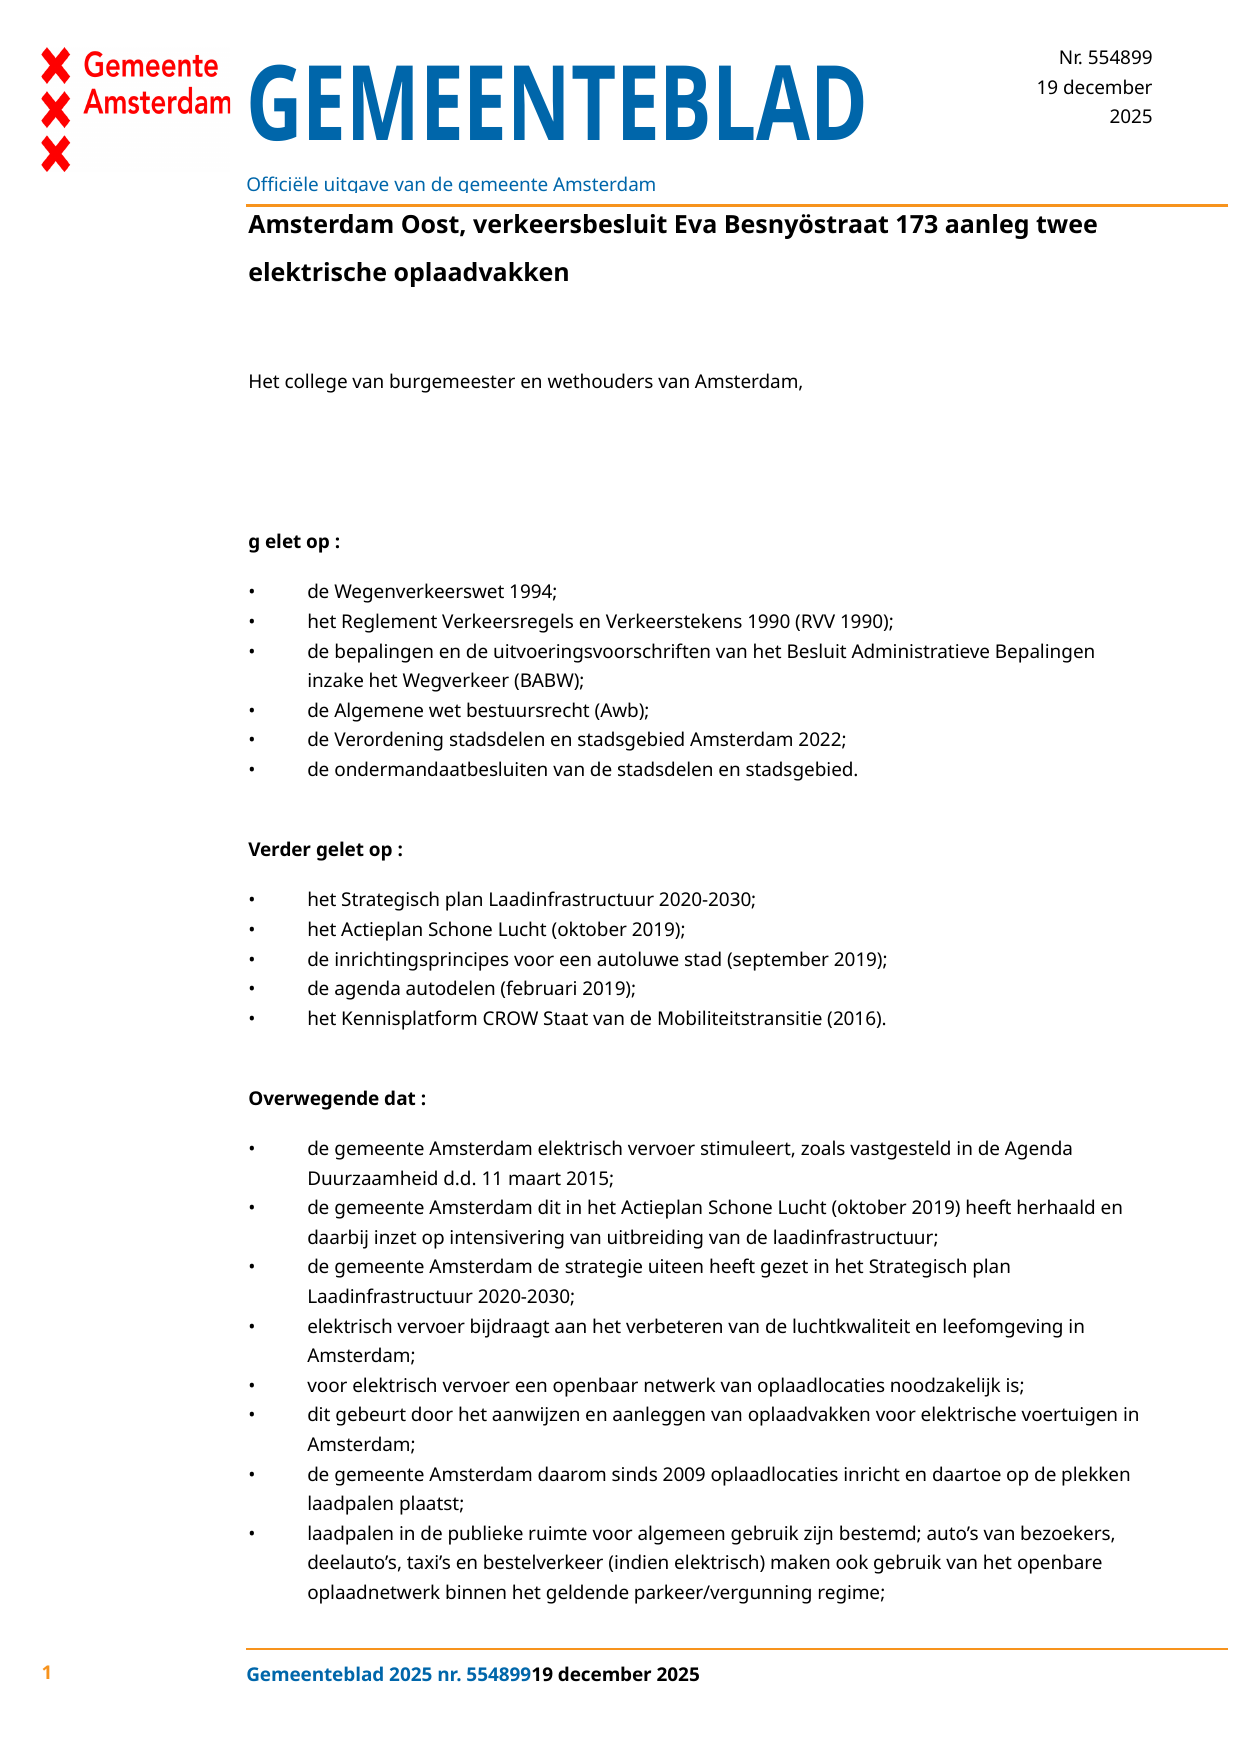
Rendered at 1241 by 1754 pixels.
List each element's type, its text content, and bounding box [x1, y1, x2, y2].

list het Strategisch plan Laadinfrastructuur 2020-2030; [248, 887, 1152, 912]
list de gemeente Amsterdam de strategie uiteen heeft gezet in het Strategisch plan Laadinfrastructuur 2020-2030; [248, 1254, 1152, 1309]
list dit gebeurt door het aanwijzen en aanleggen van oplaadvakken voor elektrische voertuigen in Amsterdam; [248, 1402, 1152, 1457]
list laadpalen in de publieke ruimte voor algemeen gebruik zijn bestemd; auto’s van bezoekers, deelauto’s, taxi’s en bestelverkeer (indien elektrisch) maken ook gebruik van het openbare oplaadnetwerk binnen het geldende parkeer/vergunning regime; [248, 1520, 1152, 1605]
text Overwegende dat : [248, 1085, 1152, 1111]
list de gemeente Amsterdam dit in het Actieplan Schone Lucht (oktober 2019) heeft herhaald en daarbij inzet op intensivering van uitbreiding van de laadinfrastructuur; [248, 1194, 1152, 1250]
list het Reglement Verkeersregels en Verkeerstekens 1990 (RVV 1990); [248, 608, 1152, 634]
text Amsterdam Oost, verkeersbesluit Eva Besnyöstraat 173 aanleg twee elektrische oplaadvakken [248, 207, 1152, 288]
list de Wegenverkeerswet 1994; [248, 579, 1152, 604]
text Verder gelet op : [248, 836, 1152, 862]
list elektrisch vervoer bijdraagt aan het verbeteren van de luchtkwaliteit en leefomgeving in Amsterdam; [248, 1313, 1152, 1368]
list de inrichtingsprincipes voor een autoluwe stad (september 2019); [248, 946, 1152, 971]
list voor elektrisch vervoer een openbaar netwerk van oplaadlocaties noodzakelijk is; [248, 1372, 1152, 1398]
list het Kennisplatform CROW Staat van de Mobiliteitstransitie (2016). [248, 1005, 1152, 1031]
list de gemeente Amsterdam elektrisch vervoer stimuleert, zoals vastgesteld in de Agenda Duurzaamheid d.d. 11 maart 2015; [248, 1135, 1152, 1191]
text g elet op : [248, 528, 1152, 554]
list de agenda autodelen (februari 2019); [248, 975, 1152, 1001]
picture [41, 47, 231, 172]
list het Actieplan Schone Lucht (oktober 2019); [248, 916, 1152, 942]
text Het college van burgemeester en wethouders van Amsterdam, [248, 368, 1152, 394]
list de ondermandaatbesluiten van de stadsdelen en stadsgebied. [248, 756, 1152, 782]
list de bepalingen en de uitvoeringsvoorschriften van het Besluit Administratieve Bepalingen inzake het Wegverkeer (BABW); [248, 638, 1152, 693]
list de gemeente Amsterdam daarom sinds 2009 oplaadlocaties inricht en daartoe op de plekken laadpalen plaatst; [248, 1461, 1152, 1516]
list de Verordening stadsdelen en stadsgebied Amsterdam 2022; [248, 727, 1152, 752]
list de Algemene wet bestuursrecht (Awb); [248, 697, 1152, 723]
